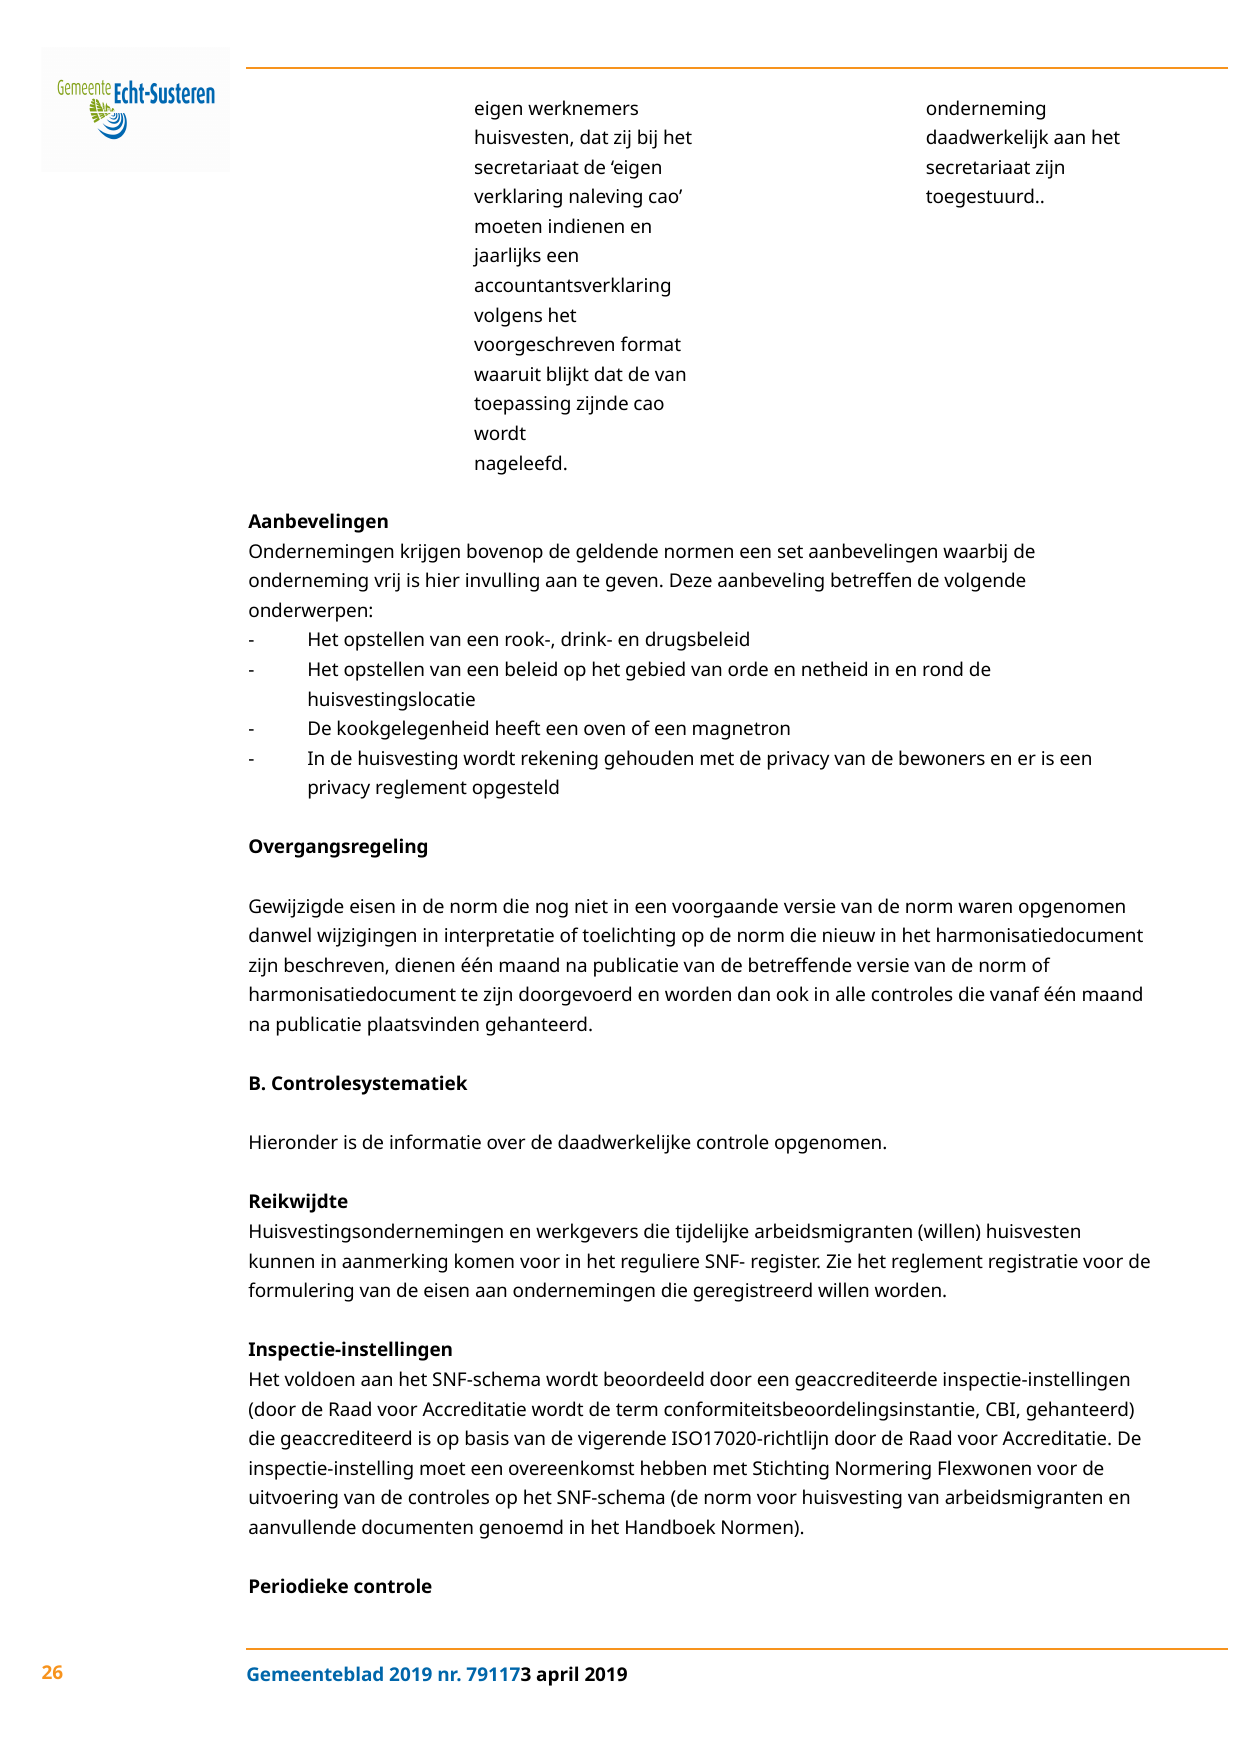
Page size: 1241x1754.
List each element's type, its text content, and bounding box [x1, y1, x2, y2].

text Gewijzigde eisen in de norm die nog niet in een voorgaande versie van de norm waren opgenomen danwel wijzigingen in interpretatie of toelichting op de norm die nieuw in het harmonisatiedocument zijn beschreven, dienen één maand na publicatie van de betreffende versie van de norm of harmonisatiedocument te zijn doorgevoerd en worden dan ook in alle controles die vanaf één maand na publicatie plaatsvinden gehanteerd. [248, 893, 1152, 1037]
text B. Controlesystematiek [248, 1070, 1152, 1096]
text Hieronder is de informatie over de daadwerkelijke controle opgenomen. [248, 1129, 1152, 1155]
text Inspectie-instellingen [248, 1337, 1152, 1362]
list Het opstellen van een rook-, drink- en drugsbeleid [248, 627, 1152, 652]
list De kookgelegenheid heeft een oven of een magnetron [248, 715, 1152, 741]
list Het opstellen van een beleid op het gebied van orde en netheid in en rond de huisvestingslocatie [248, 656, 1152, 712]
text Overgangsregeling [248, 834, 1152, 859]
table_cell [248, 95, 474, 476]
text Het voldoen aan het SNF-schema wordt beoordeeld door een geaccrediteerde inspectie-instellingen (door de Raad voor Accreditatie wordt de term conformiteitsbeoordelingsinstantie, CBI, gehanteerd) die geaccrediteerd is op basis van de vigerende ISO17020-richtlijn door de Raad voor Accreditatie. De inspectie-instelling moet een overeenkomst hebben met Stichting Normering Flexwonen voor de uitvoering van de controles op het SNF-schema (de norm voor huisvesting van arbeidsmigranten en aanvullende documenten genoemd in het Handboek Normen). [248, 1366, 1152, 1540]
picture [41, 47, 231, 172]
text Ondernemingen krijgen bovenop de geldende normen een set aanbevelingen waarbij de onderneming vrij is hier invulling aan te geven. Deze aanbeveling betreffen de volgende onderwerpen: [248, 538, 1152, 623]
list In de huisvesting wordt rekening gehouden met de privacy van de bewoners en er is een privacy reglement opgesteld [248, 745, 1152, 800]
table_cell [700, 95, 926, 476]
table_cell eigen werknemers huisvesten, dat zij bij het secretariaat de ‘eigen verklaring naleving cao’ moeten indienen en jaarlijks een accountantsverklaring volgens het voorgeschreven format waaruit blijkt dat de van toepassing zijnde cao wordt nageleefd. [474, 95, 700, 476]
text Reikwijdte [248, 1189, 1152, 1214]
text Aanbevelingen [248, 508, 1152, 534]
text Periodieke controle [248, 1573, 1152, 1599]
table_cell onderneming daadwerkelijk aan het secretariaat zijn toegestuurd.. [926, 95, 1152, 476]
text Huisvestingsondernemingen en werkgevers die tijdelijke arbeidsmigranten (willen) huisvesten kunnen in aanmerking komen voor in het reguliere SNF- register. Zie het reglement registratie voor de formulering van de eisen aan ondernemingen die geregistreerd willen worden. [248, 1218, 1152, 1303]
